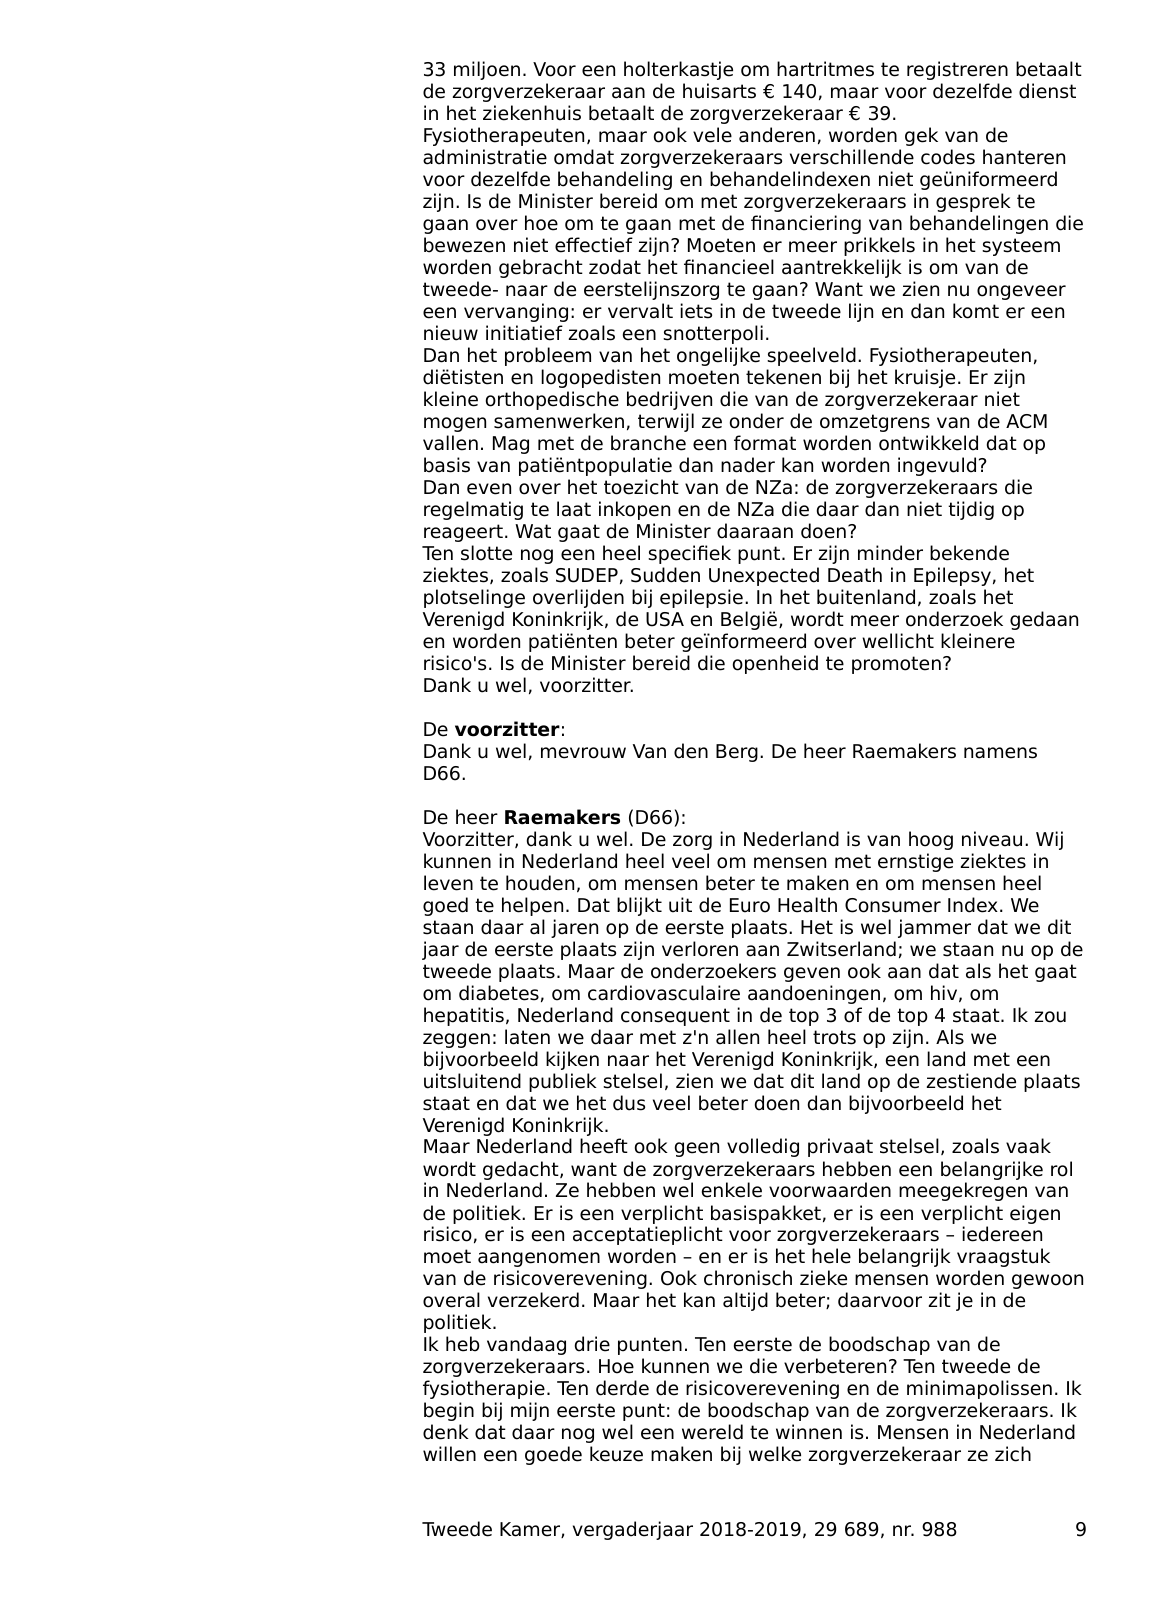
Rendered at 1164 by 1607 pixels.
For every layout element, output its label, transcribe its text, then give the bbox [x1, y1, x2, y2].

text Voorzitter, dank u wel. De zorg in Nederland is van hoog niveau. Wij kunnen in Nederland heel veel om mensen met ernstige ziektes in leven te houden, om mensen beter te maken en om mensen heel goed te helpen. Dat blijkt uit de Euro Health Consumer Index. We staan daar al jaren op de eerste plaats. Het is wel jammer dat we dit jaar de eerste plaats zijn verloren aan Zwitserland; we staan nu op de tweede plaats. Maar de onderzoekers geven ook aan dat als het gaat om diabetes, om cardiovasculaire aandoeningen, om hiv, om hepatitis, Nederland consequent in de top 3 of de top 4 staat. Ik zou zeggen: laten we daar met z'n allen heel trots op zijn. Als we bijvoorbeeld kijken naar het Verenigd Koninkrijk, een land met een uitsluitend publiek stelsel, zien we dat dit land op de zestiende plaats staat en dat we het dus veel beter doen dan bijvoorbeeld het Verenigd Koninkrijk. [422, 829, 1087, 1136]
text De heer Raemakers (D66): [422, 807, 1087, 829]
text Dank u wel, voorzitter. [422, 674, 1087, 696]
text Ik heb vandaag drie punten. Ten eerste de boodschap van de zorgverzekeraars. Hoe kunnen we die verbeteren? Ten tweede de fysiotherapie. Ten derde de risicoverevening en de minimapolissen. Ik begin bij mijn eerste punt: de boodschap van de zorgverzekeraars. Ik denk dat daar nog wel een wereld te winnen is. Mensen in Nederland willen een goede keuze maken bij welke zorgverzekeraar ze zich [422, 1334, 1087, 1466]
text 33 miljoen. Voor een holterkastje om hartritmes te registreren betaalt de zorgverzekeraar aan de huisarts € 140, maar voor dezelfde dienst in het ziekenhuis betaalt de zorgverzekeraar € 39. [422, 59, 1087, 125]
text Ten slotte nog een heel specifiek punt. Er zijn minder bekende ziektes, zoals SUDEP, Sudden Unexpected Death in Epilepsy, het plotselinge overlijden bij epilepsie. In het buitenland, zoals het Verenigd Koninkrijk, de USA en België, wordt meer onderzoek gedaan en worden patiënten beter geïnformeerd over wellicht kleinere risico's. Is de Minister bereid die openheid te promoten? [422, 543, 1087, 674]
text Dan even over het toezicht van de NZa: de zorgverzekeraars die regelmatig te laat inkopen en de NZa die daar dan niet tijdig op reageert. Wat gaat de Minister daaraan doen? [422, 477, 1087, 543]
text Dank u wel, mevrouw Van den Berg. De heer Raemakers namens D66. [422, 741, 1087, 784]
text Dan het probleem van het ongelijke speelveld. Fysiotherapeuten, diëtisten en logopedisten moeten tekenen bij het kruisje. Er zijn kleine orthopedische bedrijven die van de zorgverzekeraar niet mogen samenwerken, terwijl ze onder de omzetgrens van de ACM vallen. Mag met de branche een format worden ontwikkeld dat op basis van patiëntpopulatie dan nader kan worden ingevuld? [422, 345, 1087, 477]
text De voorzitter: [422, 719, 1087, 741]
text Fysiotherapeuten, maar ook vele anderen, worden gek van de administratie omdat zorgverzekeraars verschillende codes hanteren voor dezelfde behandeling en behandelindexen niet geüniformeerd zijn. Is de Minister bereid om met zorgverzekeraars in gesprek te gaan over hoe om te gaan met de financiering van behandelingen die bewezen niet effectief zijn? Moeten er meer prikkels in het systeem worden gebracht zodat het financieel aantrekkelijk is om van de tweede- naar de eerstelijnszorg te gaan? Want we zien nu ongeveer een vervanging: er vervalt iets in de tweede lijn en dan komt er een nieuw initiatief zoals een snotterpoli. [422, 125, 1087, 345]
text Maar Nederland heeft ook geen volledig privaat stelsel, zoals vaak wordt gedacht, want de zorgverzekeraars hebben een belangrijke rol in Nederland. Ze hebben wel enkele voorwaarden meegekregen van de politiek. Er is een verplicht basispakket, er is een verplicht eigen risico, er is een acceptatieplicht voor zorgverzekeraars – iedereen moet aangenomen worden – en er is het hele belangrijk vraagstuk van de risicoverevening. Ook chronisch zieke mensen worden gewoon overal verzekerd. Maar het kan altijd beter; daarvoor zit je in de politiek. [422, 1136, 1087, 1334]
